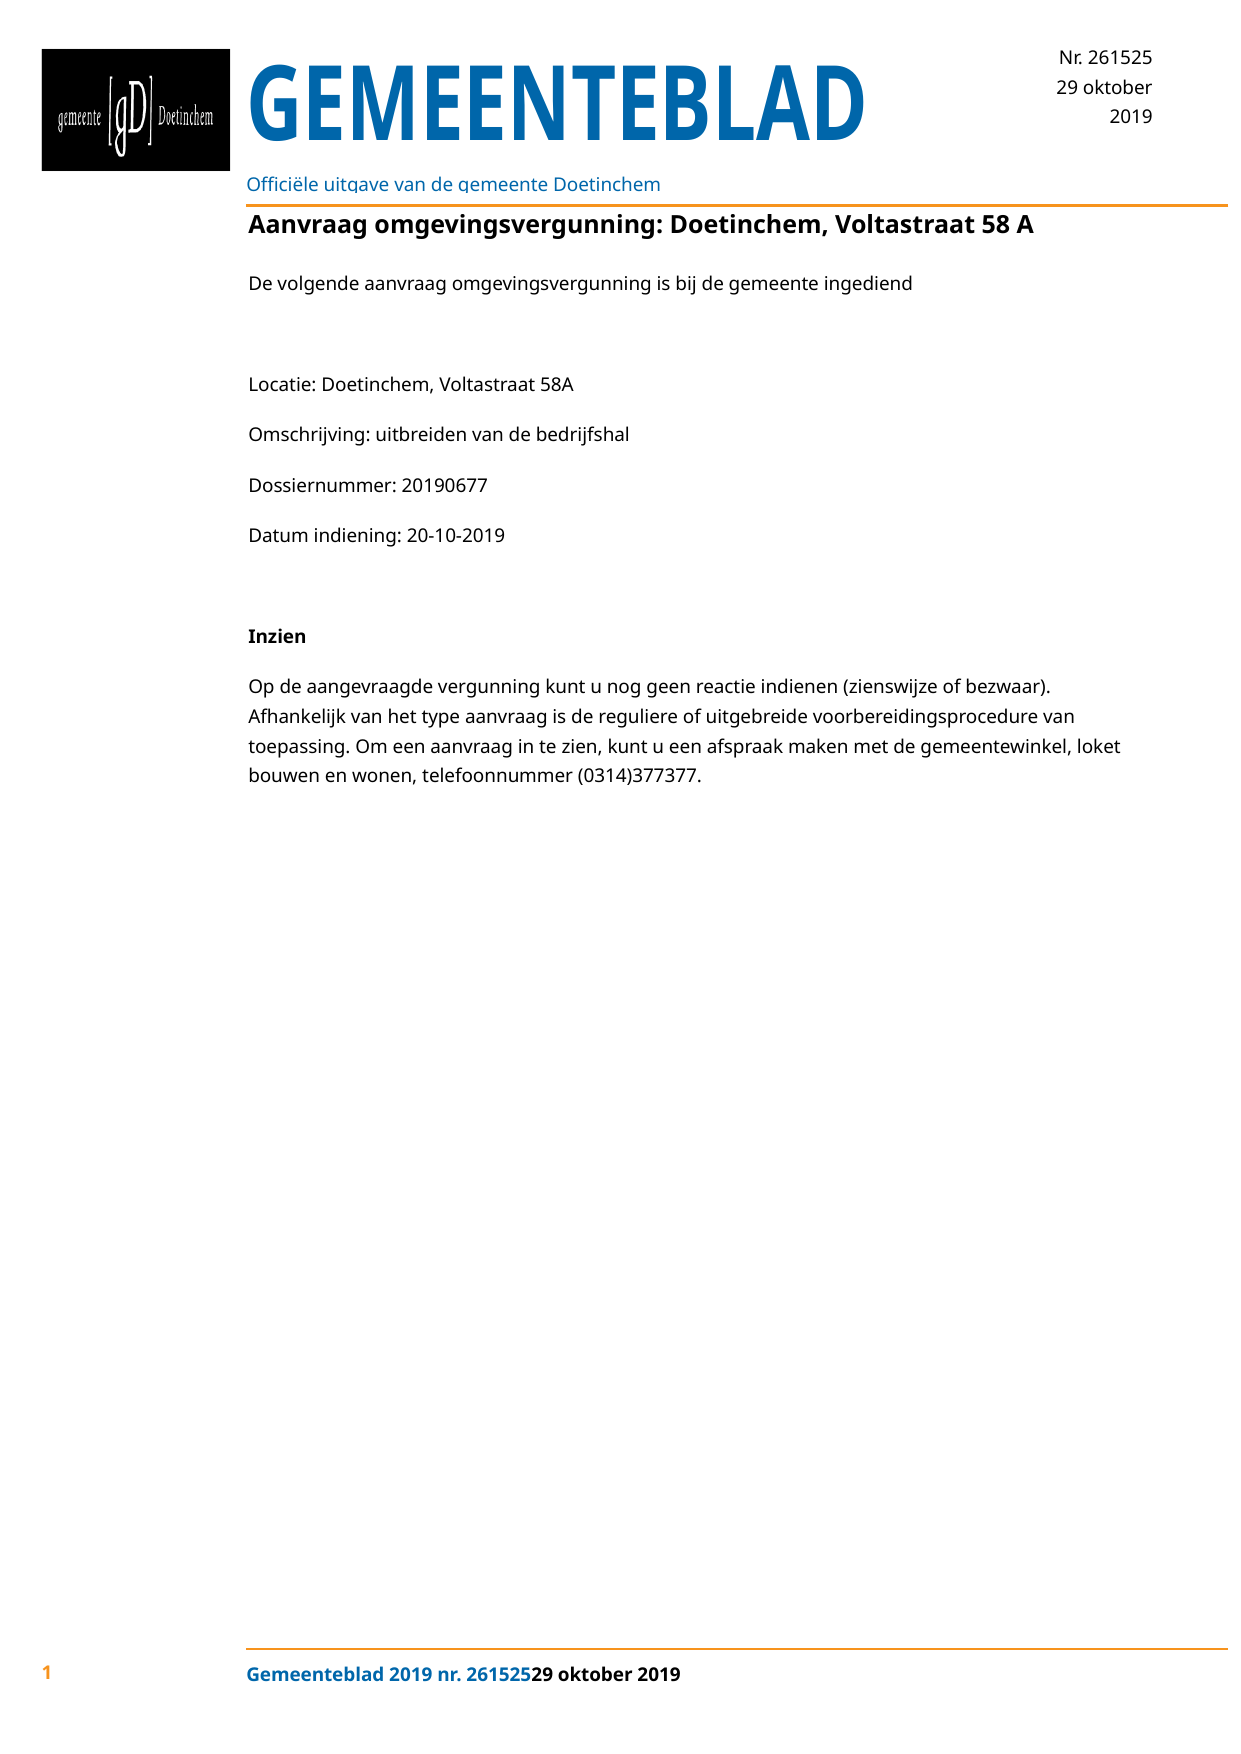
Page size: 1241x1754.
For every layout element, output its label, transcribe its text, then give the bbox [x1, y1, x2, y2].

picture [41, 47, 231, 172]
text Dossiernummer: 20190677 [248, 472, 1152, 498]
text Omschrijving: uitbreiden van de bedrijfshal [248, 422, 1152, 447]
text Inzien [248, 623, 1152, 649]
text Locatie: Doetinchem, Voltastraat 58A [248, 371, 1152, 397]
text De volgende aanvraag omgevingsvergunning is bij de gemeente ingediend [248, 270, 1152, 296]
text Datum indiening: 20-10-2019 [248, 522, 1152, 548]
text Aanvraag omgevingsvergunning: Doetinchem, Voltastraat 58 A [248, 207, 1152, 241]
text Op de aangevraagde vergunning kunt u nog geen reactie indienen (zienswijze of bezwaar). Afhankelijk van het type aanvraag is de reguliere of uitgebreide voorbereidingsprocedure van toepassing. Om een aanvraag in te zien, kunt u een afspraak maken met de gemeentewinkel, loket bouwen en wonen, telefoonnummer (0314)377377. [248, 674, 1152, 788]
